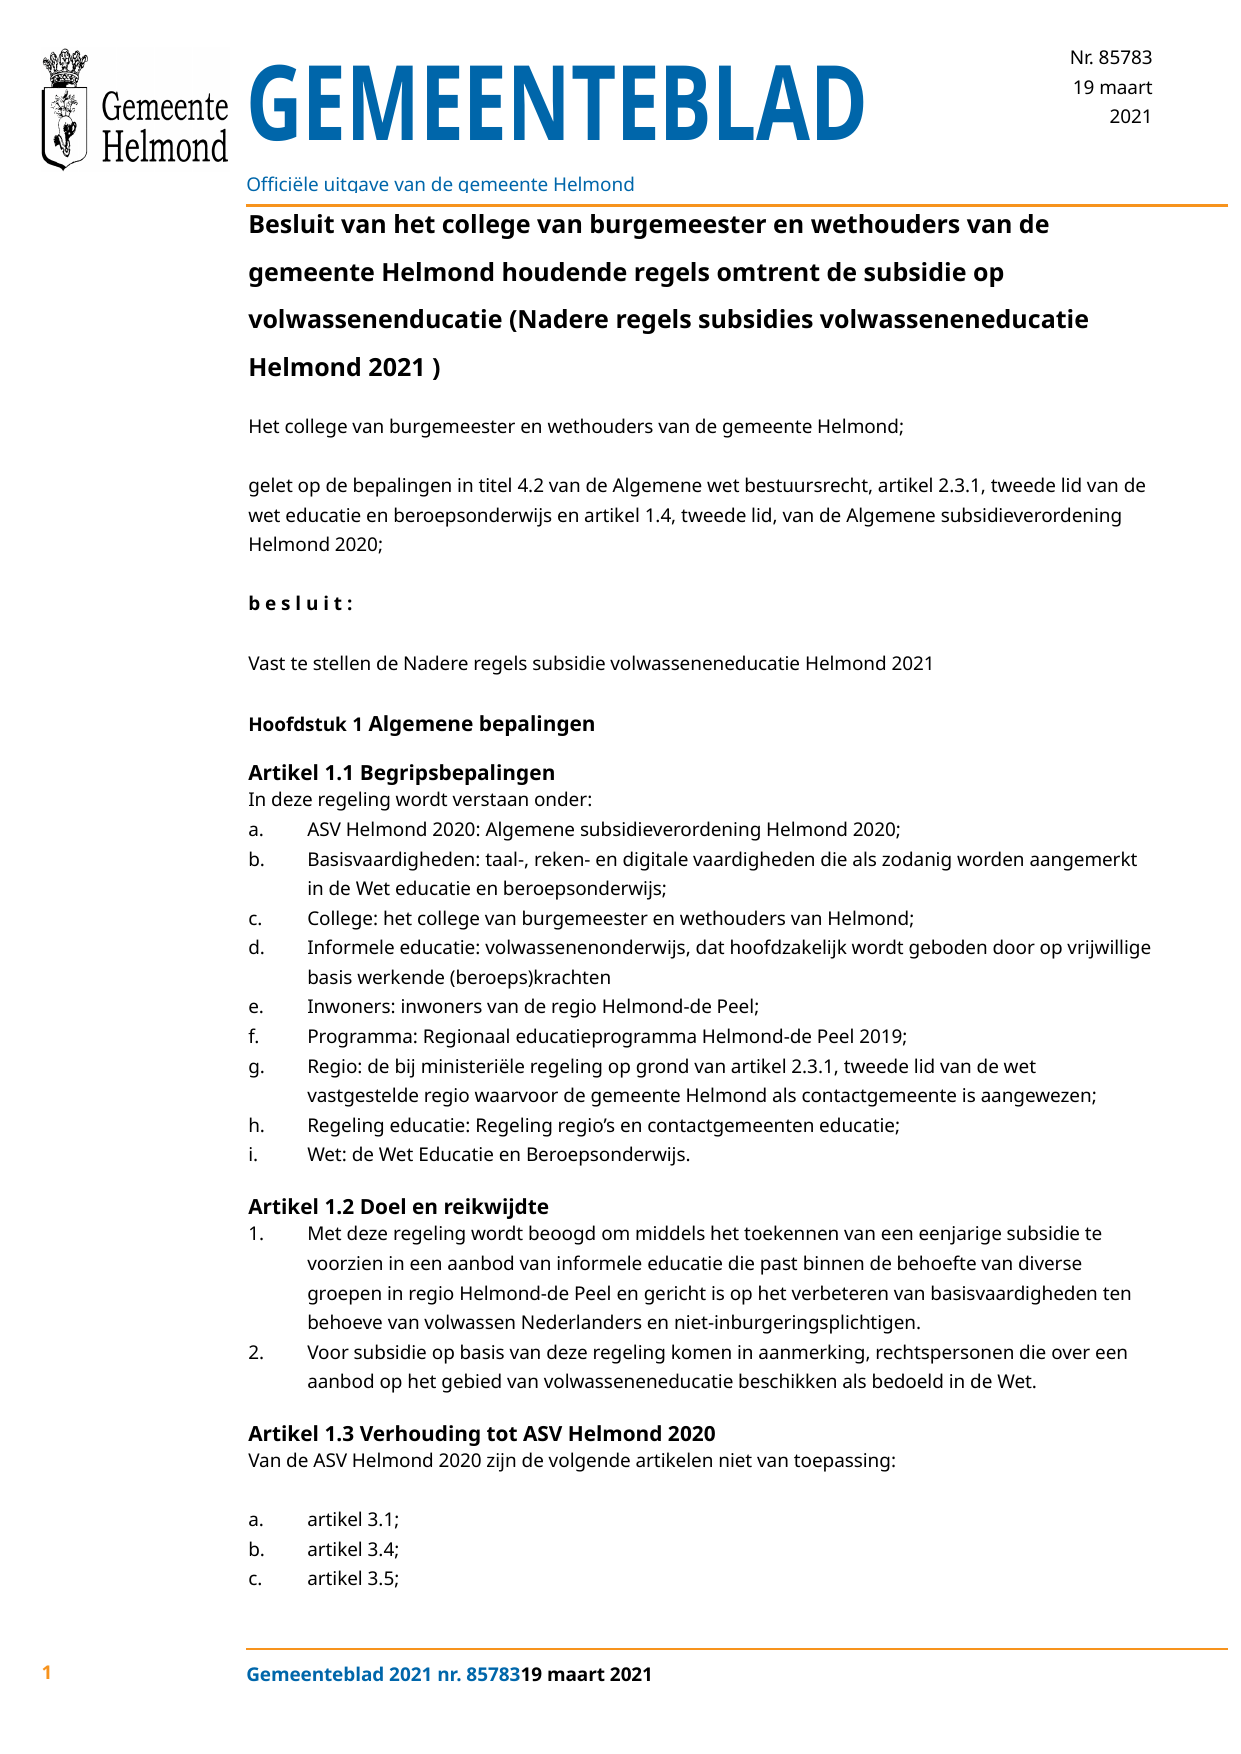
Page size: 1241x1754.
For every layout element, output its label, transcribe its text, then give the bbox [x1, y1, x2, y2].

text Artikel 1.1 Begripsbepalingen [248, 758, 1152, 787]
list Met deze regeling wordt beoogd om middels het toekennen van een eenjarige subsidie te voorzien in een aanbod van informele educatie die past binnen de behoefte van diverse groepen in regio Helmond-de Peel en gericht is op het verbeteren van basisvaardigheden ten behoeve van volwassen Nederlanders en niet-inburgeringsplichtigen. [248, 1221, 1152, 1335]
list Programma: Regionaal educatieprogramma Helmond-de Peel 2019; [248, 1023, 1152, 1049]
list Regio: de bij ministeriële regeling op grond van artikel 2.3.1, tweede lid van de wet vastgestelde regio waarvoor de gemeente Helmond als contactgemeente is aangewezen; [248, 1053, 1152, 1108]
list Inwoners: inwoners van de regio Helmond-de Peel; [248, 994, 1152, 1019]
list Wet: de Wet Educatie en Beroepsonderwijs. [248, 1142, 1152, 1167]
list Informele educatie: volwassenenonderwijs, dat hoofdzakelijk wordt geboden door op vrijwillige basis werkende (beroeps)krachten [248, 934, 1152, 990]
list Basisvaardigheden: taal-, reken- en digitale vaardigheden die als zodanig worden aangemerkt in de Wet educatie en beroepsonderwijs; [248, 846, 1152, 901]
text b e s l u i t : [248, 591, 1152, 616]
list Voor subsidie op basis van deze regeling komen in aanmerking, rechtspersonen die over een aanbod op het gebied van volwasseneneducatie beschikken als bedoeld in de Wet. [248, 1339, 1152, 1394]
text In deze regeling wordt verstaan onder: [248, 787, 1152, 812]
text Van de ASV Helmond 2020 zijn de volgende artikelen niet van toepassing: [248, 1447, 1152, 1473]
list College: het college van burgemeester en wethouders van Helmond; [248, 905, 1152, 931]
list ASV Helmond 2020: Algemene subsidieverordening Helmond 2020; [248, 816, 1152, 842]
text gelet op de bepalingen in titel 4.2 van de Algemene wet bestuursrecht, artikel 2.3.1, tweede lid van de wet educatie en beroepsonderwijs en artikel 1.4, tweede lid, van de Algemene subsidieverordening Helmond 2020; [248, 472, 1152, 557]
list artikel 3.4; [248, 1536, 1152, 1562]
text Artikel 1.2 Doel en reikwijdte [248, 1192, 1152, 1221]
list artikel 3.1; [248, 1506, 1152, 1532]
text Vast te stellen de Nadere regels subsidie volwasseneneducatie Helmond 2021 [248, 650, 1152, 676]
picture [41, 47, 231, 172]
text Artikel 1.3 Verhouding tot ASV Helmond 2020 [248, 1419, 1152, 1447]
list artikel 3.5; [248, 1566, 1152, 1591]
text Besluit van het college van burgemeester en wethouders van de gemeente Helmond houdende regels omtrent de subsidie op volwassenenducatie (Nadere regels subsidies volwasseneneducatie Helmond 2021 ) [248, 207, 1152, 384]
text Het college van burgemeester en wethouders van de gemeente Helmond; [248, 413, 1152, 439]
text Hoofdstuk 1 Algemene bepalingen [248, 709, 1152, 737]
list Regeling educatie: Regeling regio’s en contactgemeenten educatie; [248, 1112, 1152, 1138]
